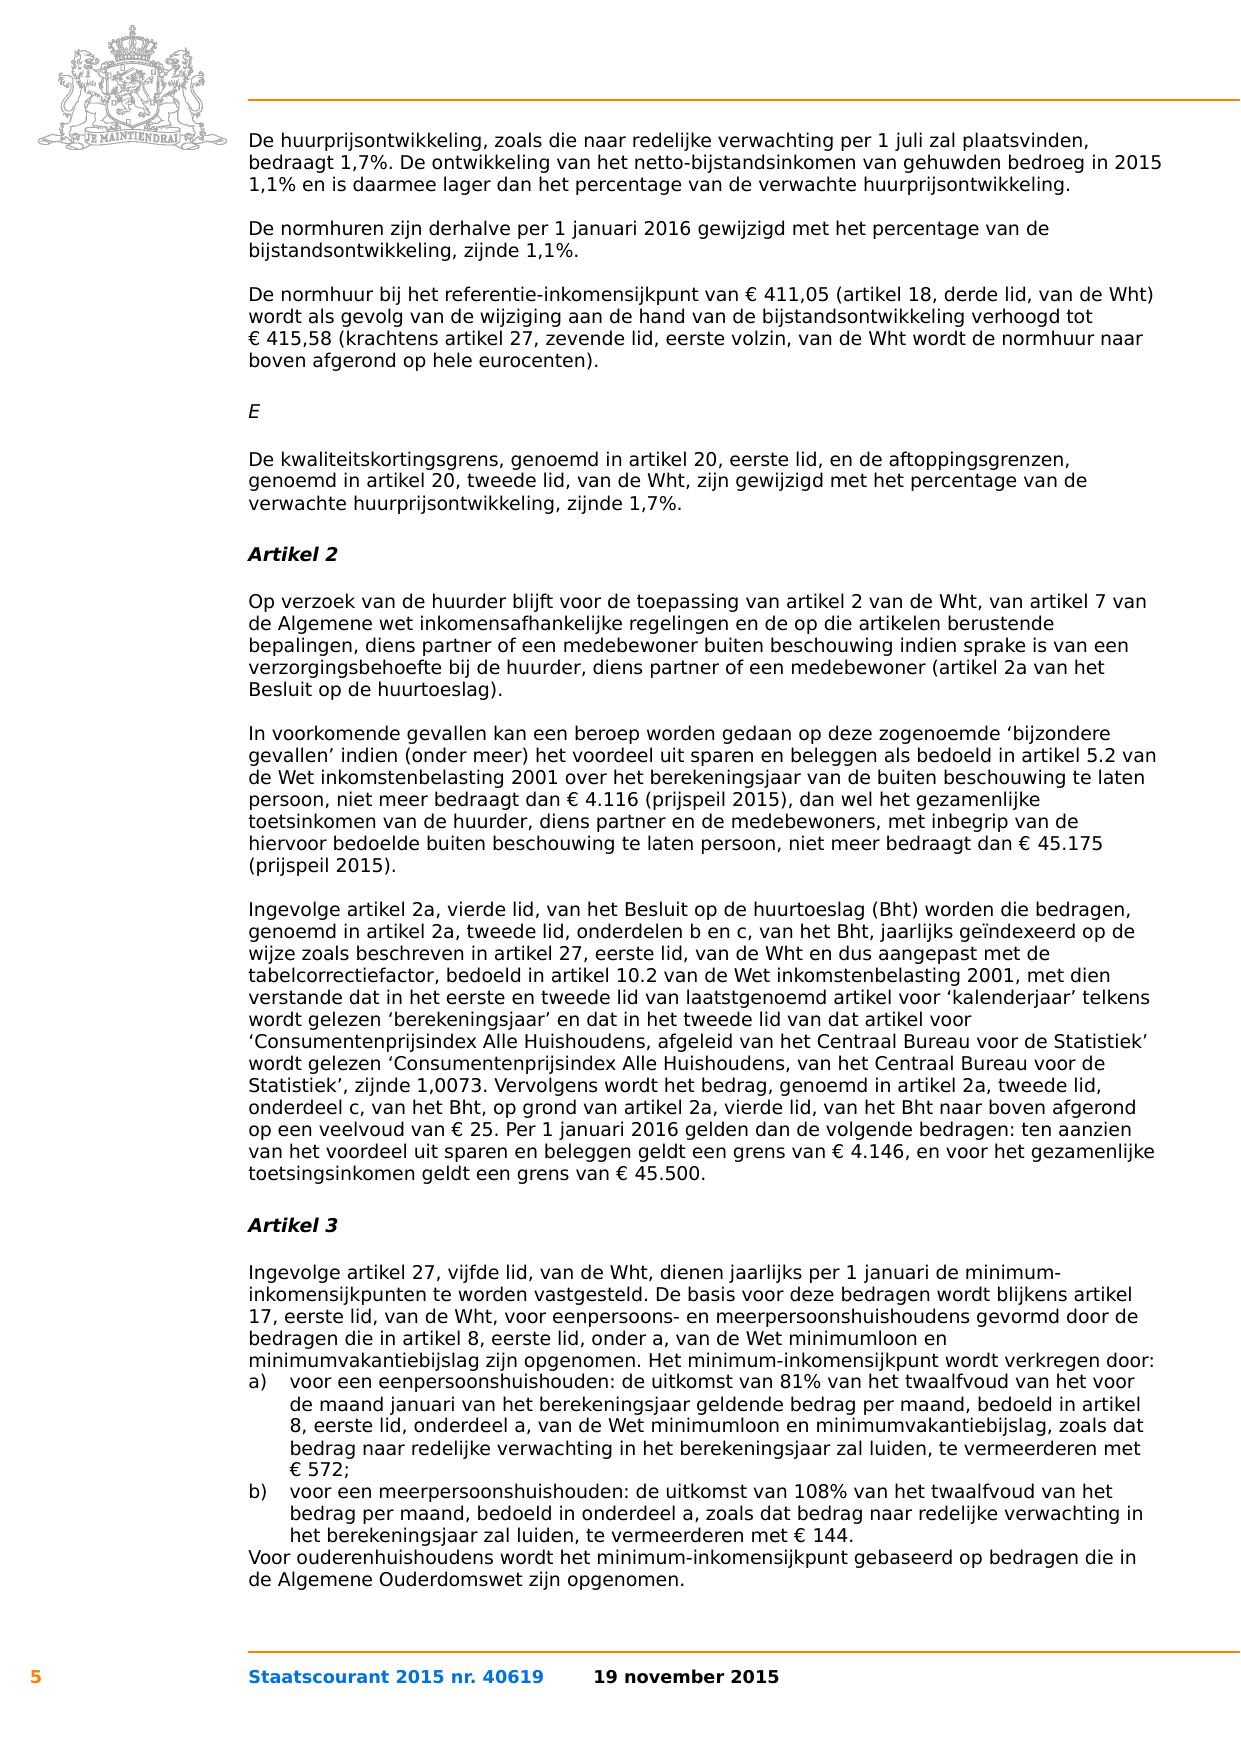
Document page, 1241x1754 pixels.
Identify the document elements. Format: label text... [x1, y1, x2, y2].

subtitle E [248, 401, 1163, 423]
text De normhuren zijn derhalve per 1 januari 2016 gewijzigd met het percentage van de bijstandsontwikkeling, zijnde 1,1%. [248, 218, 1163, 262]
text De normhuur bij het referentie-inkomensijkpunt van € 411,05 (artikel 18, derde lid, van de Wht) wordt als gevolg van de wijziging aan de hand van de bijstandsontwikkeling verhoogd tot € 415,58 (krachtens artikel 27, zevende lid, eerste volzin, van de Wht wordt de normhuur naar boven afgerond op hele eurocenten). [248, 283, 1163, 371]
text Op verzoek van de huurder blijft voor de toepassing van artikel 2 van de Wht, van artikel 7 van de Algemene wet inkomensafhankelijke regelingen en de op die artikelen berustende bepalingen, diens partner of een medebewoner buiten beschouwing indien sprake is van een verzorgingsbehoefte bij de huurder, diens partner of een medebewoner (artikel 2a van het Besluit op de huurtoeslag). [248, 591, 1163, 701]
subtitle Artikel 3 [248, 1214, 1163, 1237]
picture [38, 25, 227, 150]
text In voorkomende gevallen kan een beroep worden gedaan op deze zogenoemde ‘bijzondere gevallen’ indien (onder meer) het voordeel uit sparen en beleggen als bedoeld in artikel 5.2 van de Wet inkomstenbelasting 2001 over het berekeningsjaar van de buiten beschouwing te laten persoon, niet meer bedraagt dan € 4.116 (prijspeil 2015), dan wel het gezamenlijke toetsinkomen van de huurder, diens partner en de medebewoners, met inbegrip van de hiervoor bedoelde buiten beschouwing te laten persoon, niet meer bedraagt dan € 45.175 (prijspeil 2015). [248, 723, 1163, 877]
text De kwaliteitskortingsgrens, genoemd in artikel 20, eerste lid, en de aftoppingsgrenzen, genoemd in artikel 20, tweede lid, van de Wht, zijn gewijzigd met het percentage van de verwachte huurprijsontwikkeling, zijnde 1,7%. [248, 448, 1163, 514]
text Voor ouderenhuishoudens wordt het minimum-inkomensijkpunt gebaseerd op bedragen die in de Algemene Ouderdomswet zijn opgenomen. [248, 1547, 1163, 1591]
text De huurprijsontwikkeling, zoals die naar redelijke verwachting per 1 juli zal plaatsvinden, bedraagt 1,7%. De ontwikkeling van het netto-bijstandsinkomen van gehuwden bedroeg in 2015 1,1% en is daarmee lager dan het percentage van de verwachte huurprijsontwikkeling. [248, 130, 1163, 196]
subtitle Artikel 2 [248, 544, 1163, 566]
text a) voor een eenpersoonshuishouden: de uitkomst van 81% van het twaalfvoud van het voor de maand januari van het berekeningsjaar geldende bedrag per maand, bedoeld in artikel 8, eerste lid, onderdeel a, van de Wet minimumloon en minimumvakantiebijslag, zoals dat bedrag naar redelijke verwachting in het berekeningsjaar zal luiden, te vermeerderen met € 572; [248, 1371, 1163, 1481]
text Ingevolge artikel 27, vijfde lid, van de Wht, dienen jaarlijks per 1 januari de minimum-inkomensijkpunten te worden vastgesteld. De basis voor deze bedragen wordt blijkens artikel 17, eerste lid, van de Wht, voor eenpersoons- en meerpersoonshuishoudens gevormd door de bedragen die in artikel 8, eerste lid, onder a, van de Wet minimumloon en minimumvakantiebijslag zijn opgenomen. Het minimum-inkomensijkpunt wordt verkregen door: [248, 1262, 1163, 1371]
text b) voor een meerpersoonshuishouden: de uitkomst van 108% van het twaalfvoud van het bedrag per maand, bedoeld in onderdeel a, zoals dat bedrag naar redelijke verwachting in het berekeningsjaar zal luiden, te vermeerderen met € 144. [248, 1481, 1163, 1547]
text Ingevolge artikel 2a, vierde lid, van het Besluit op de huurtoeslag (Bht) worden die bedragen, genoemd in artikel 2a, tweede lid, onderdelen b en c, van het Bht, jaarlijks geïndexeerd op de wijze zoals beschreven in artikel 27, eerste lid, van de Wht en dus aangepast met de tabelcorrectiefactor, bedoeld in artikel 10.2 van de Wet inkomstenbelasting 2001, met dien verstande dat in het eerste en tweede lid van laatstgenoemd artikel voor ‘kalenderjaar’ telkens wordt gelezen ‘berekeningsjaar’ en dat in het tweede lid van dat artikel voor ‘Consumentenprijsindex Alle Huishoudens, afgeleid van het Centraal Bureau voor de Statistiek’ wordt gelezen ‘Consumentenprijsindex Alle Huishoudens, van het Centraal Bureau voor de Statistiek’, zijnde 1,0073. Vervolgens wordt het bedrag, genoemd in artikel 2a, tweede lid, onderdeel c, van het Bht, op grond van artikel 2a, vierde lid, van het Bht naar boven afgerond op een veelvoud van € 25. Per 1 januari 2016 gelden dan de volgende bedragen: ten aanzien van het voordeel uit sparen en beleggen geldt een grens van € 4.146, en voor het gezamenlijke toetsingsinkomen geldt een grens van € 45.500. [248, 899, 1163, 1184]
